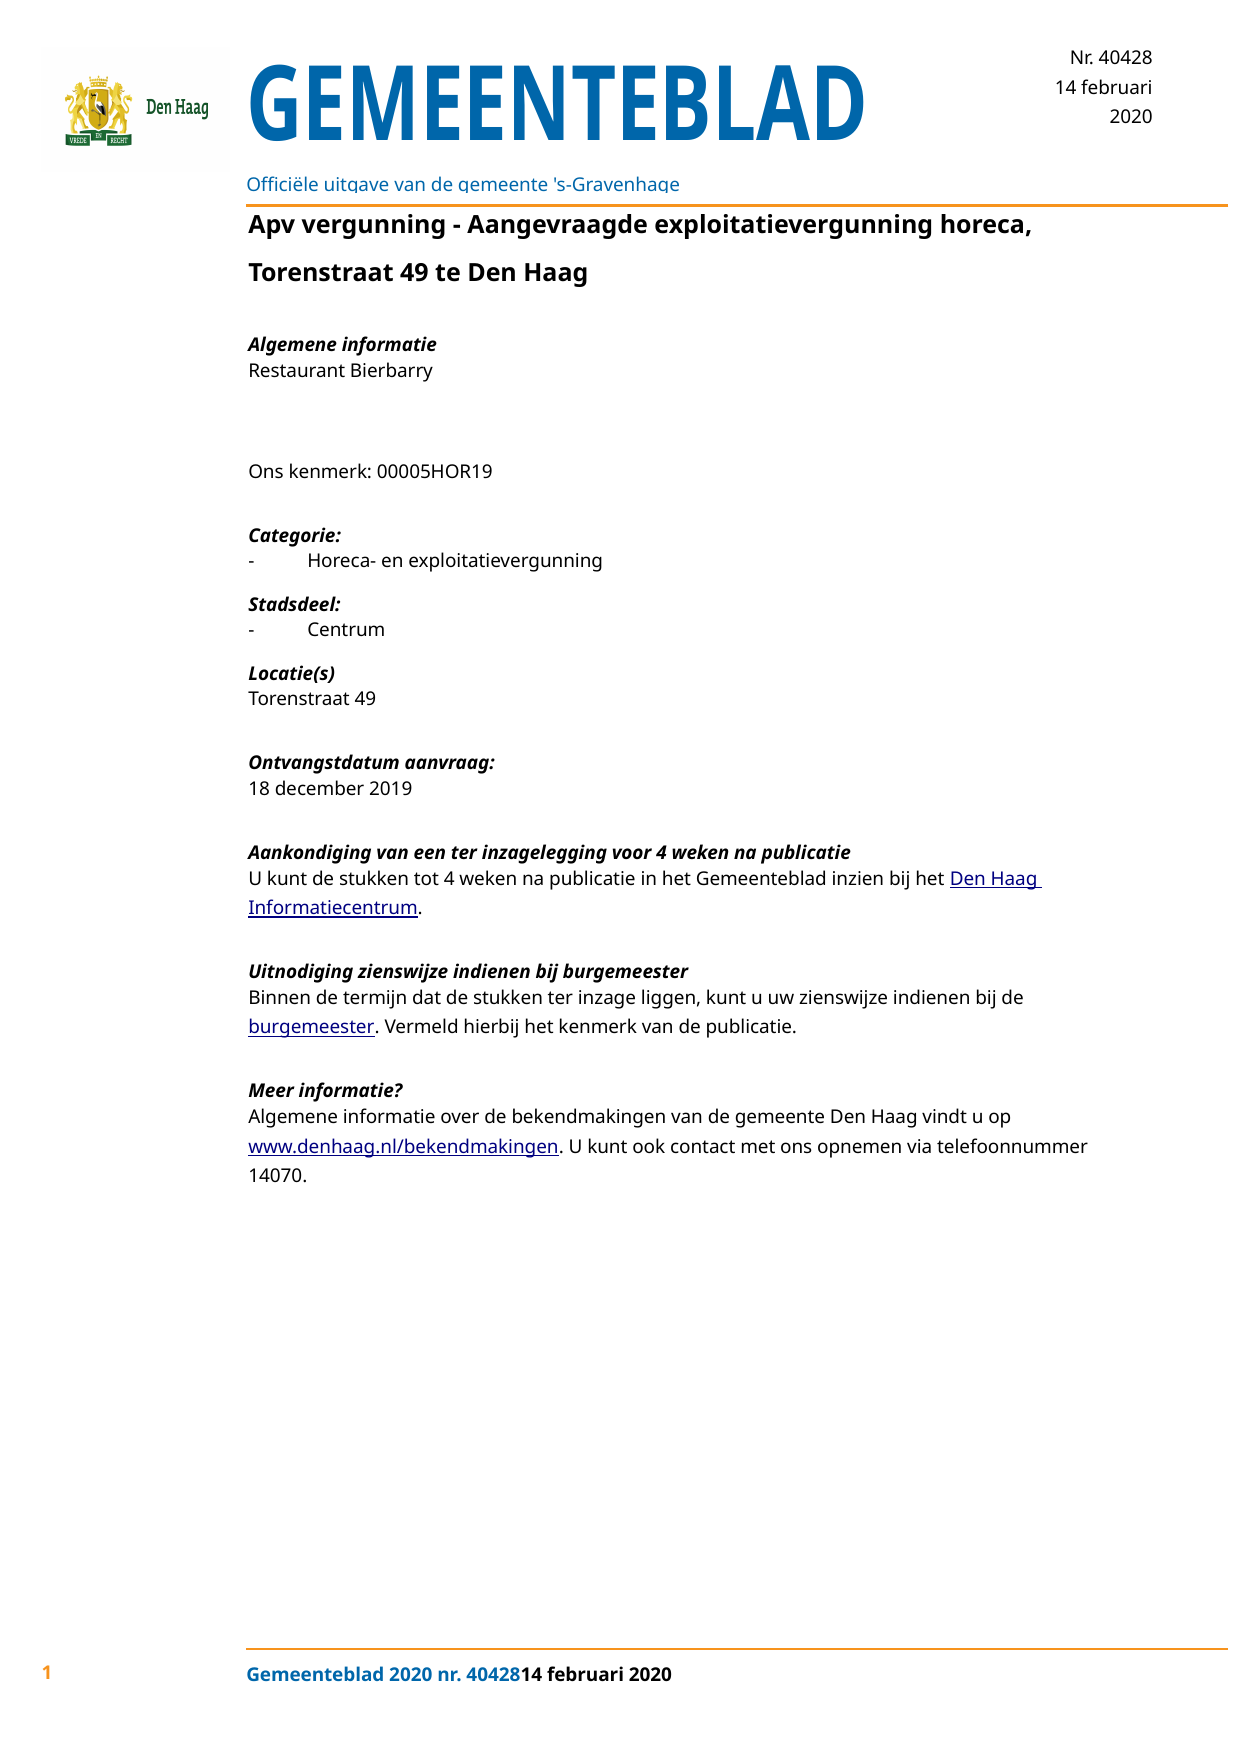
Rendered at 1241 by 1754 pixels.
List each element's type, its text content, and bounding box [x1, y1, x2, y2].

text Ons kenmerk: 00005HOR19 [248, 458, 1152, 484]
text Locatie(s) [248, 660, 1152, 685]
text Algemene informatie [248, 331, 1152, 357]
list Horeca- en exploitatievergunning [248, 548, 1152, 573]
picture [41, 47, 231, 172]
text Meer informatie? [248, 1078, 1152, 1103]
text 18 december 2019 [248, 775, 1152, 801]
text Aankondiging van een ter inzagelegging voor 4 weken na publicatie [248, 839, 1152, 865]
text Restaurant Bierbarry [248, 357, 1152, 383]
text Binnen de termijn dat de stukken ter inzage liggen, kunt u uw zienswijze indienen bij de burgemeester. Vermeld hierbij het kenmerk van de publicatie. [248, 984, 1152, 1039]
text Apv vergunning - Aangevraagde exploitatievergunning horeca, Torenstraat 49 te Den Haag [248, 207, 1152, 288]
text Algemene informatie over de bekendmakingen van de gemeente Den Haag vindt u op www.denhaag.nl/bekendmakingen. U kunt ook contact met ons opnemen via telefoonnummer 14070. [248, 1103, 1152, 1188]
text Ontvangstdatum aanvraag: [248, 749, 1152, 775]
text Categorie: [248, 522, 1152, 548]
list Centrum [248, 617, 1152, 642]
text Torenstraat 49 [248, 685, 1152, 711]
text U kunt de stukken tot 4 weken na publicatie in het Gemeenteblad inzien bij het Den Haag Informatiecentrum. [248, 865, 1152, 920]
text Uitnodiging zienswijze indienen bij burgemeester [248, 958, 1152, 984]
text Stadsdeel: [248, 591, 1152, 617]
